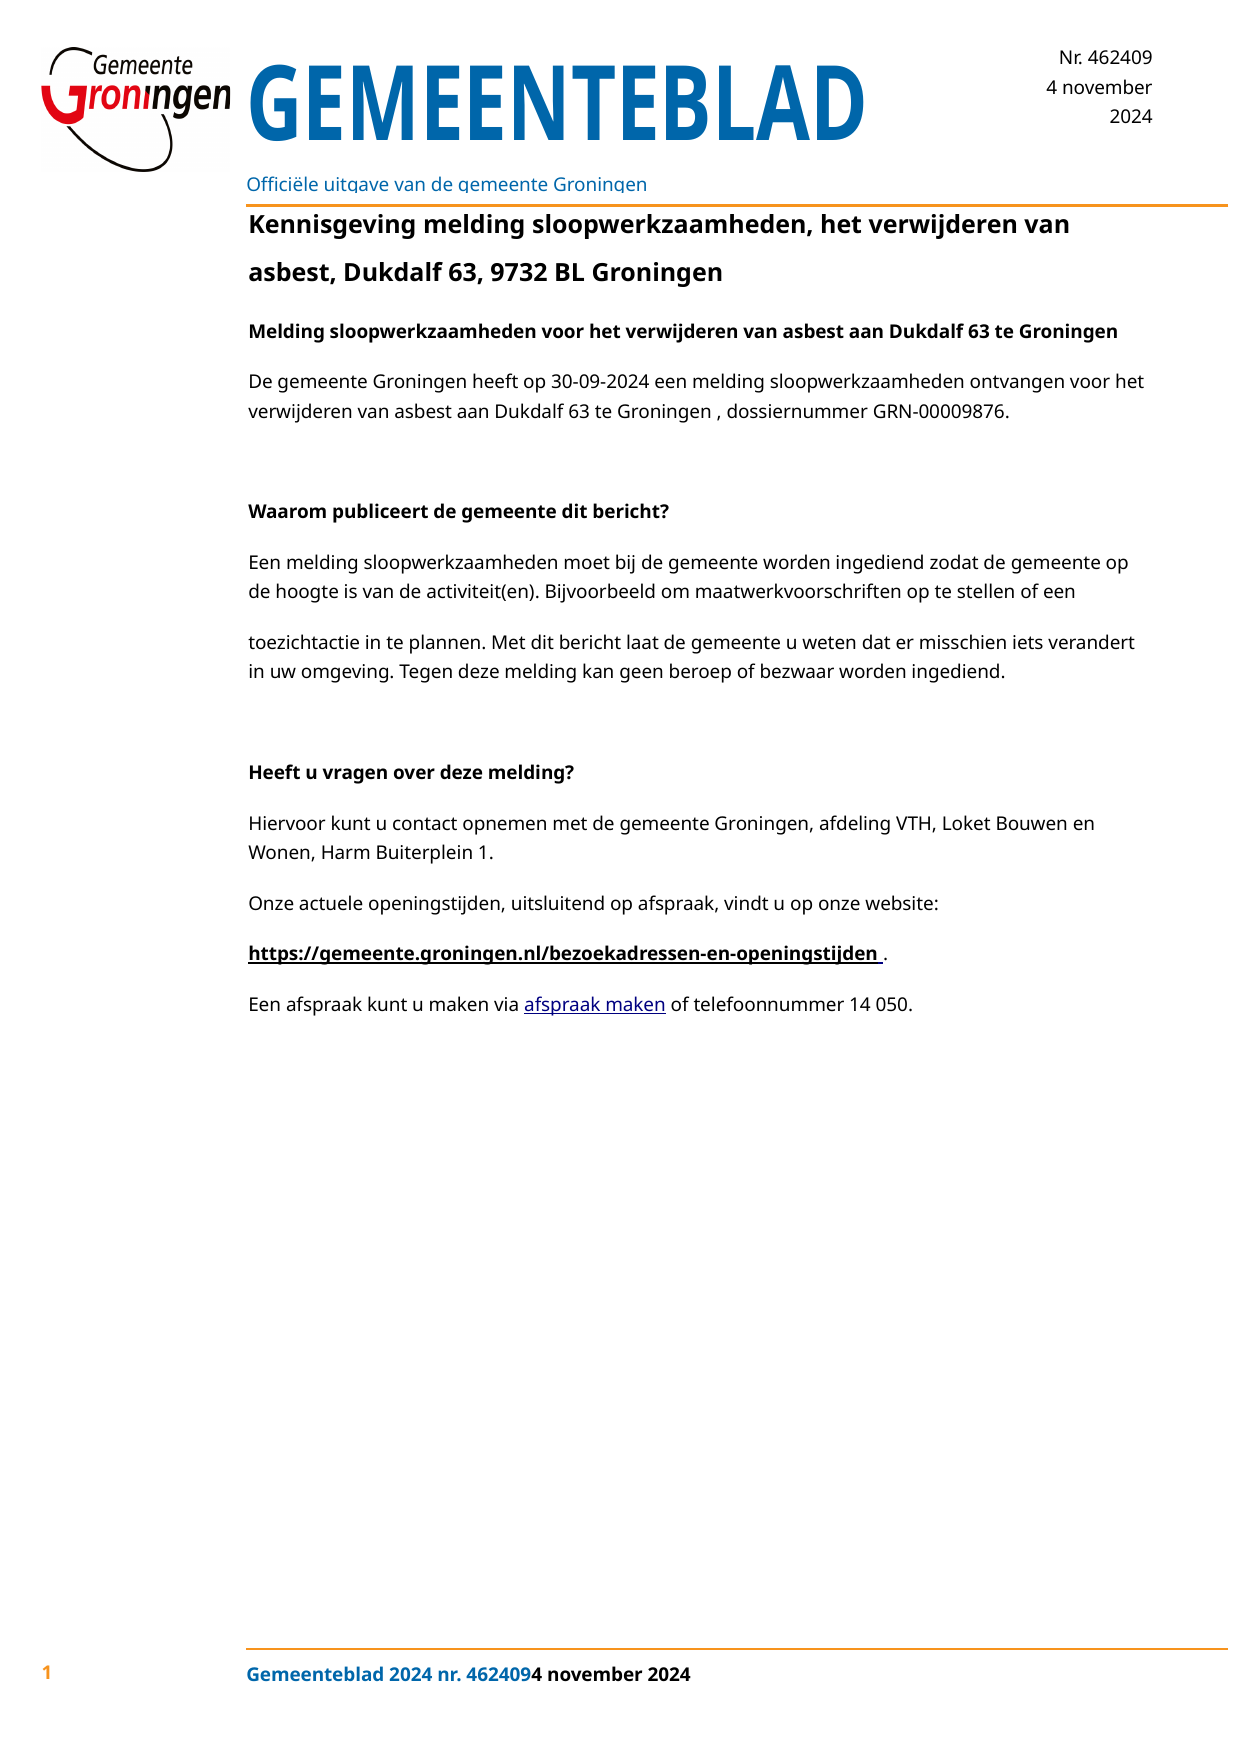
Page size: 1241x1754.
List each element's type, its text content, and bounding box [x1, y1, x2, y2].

text Kennisgeving melding sloopwerkzaamheden, het verwijderen van asbest, Dukdalf 63, 9732 BL Groningen [248, 207, 1152, 288]
text De gemeente Groningen heeft op 30-09-2024 een melding sloopwerkzaamheden ontvangen voor het verwijderen van asbest aan Dukdalf 63 te Groningen , dossiernummer GRN-00009876. [248, 368, 1152, 424]
text toezichtactie in te plannen. Met dit bericht laat de gemeente u weten dat er misschien iets verandert in uw omgeving. Tegen deze melding kan geen beroep of bezwaar worden ingediend. [248, 629, 1152, 684]
text Waarom publiceert de gemeente dit bericht? [248, 499, 1152, 524]
text Hiervoor kunt u contact opnemen met de gemeente Groningen, afdeling VTH, Loket Bouwen en Wonen, Harm Buiterplein 1. [248, 810, 1152, 865]
text Melding sloopwerkzaamheden voor het verwijderen van asbest aan Dukdalf 63 te Groningen [248, 318, 1152, 344]
text Onze actuele openingstijden, uitsluitend op afspraak, vindt u op onze website: [248, 890, 1152, 916]
text https://gemeente.groningen.nl/bezoekadressen-en-openingstijden . [248, 940, 1152, 966]
text Een afspraak kunt u maken via afspraak maken of telefoonnummer 14 050. [248, 991, 1152, 1017]
picture [41, 47, 231, 172]
text Een melding sloopwerkzaamheden moet bij de gemeente worden ingediend zodat de gemeente op de hoogte is van de activiteit(en). Bijvoorbeeld om maatwerkvoorschriften op te stellen of een [248, 549, 1152, 604]
text Heeft u vragen over deze melding? [248, 759, 1152, 785]
